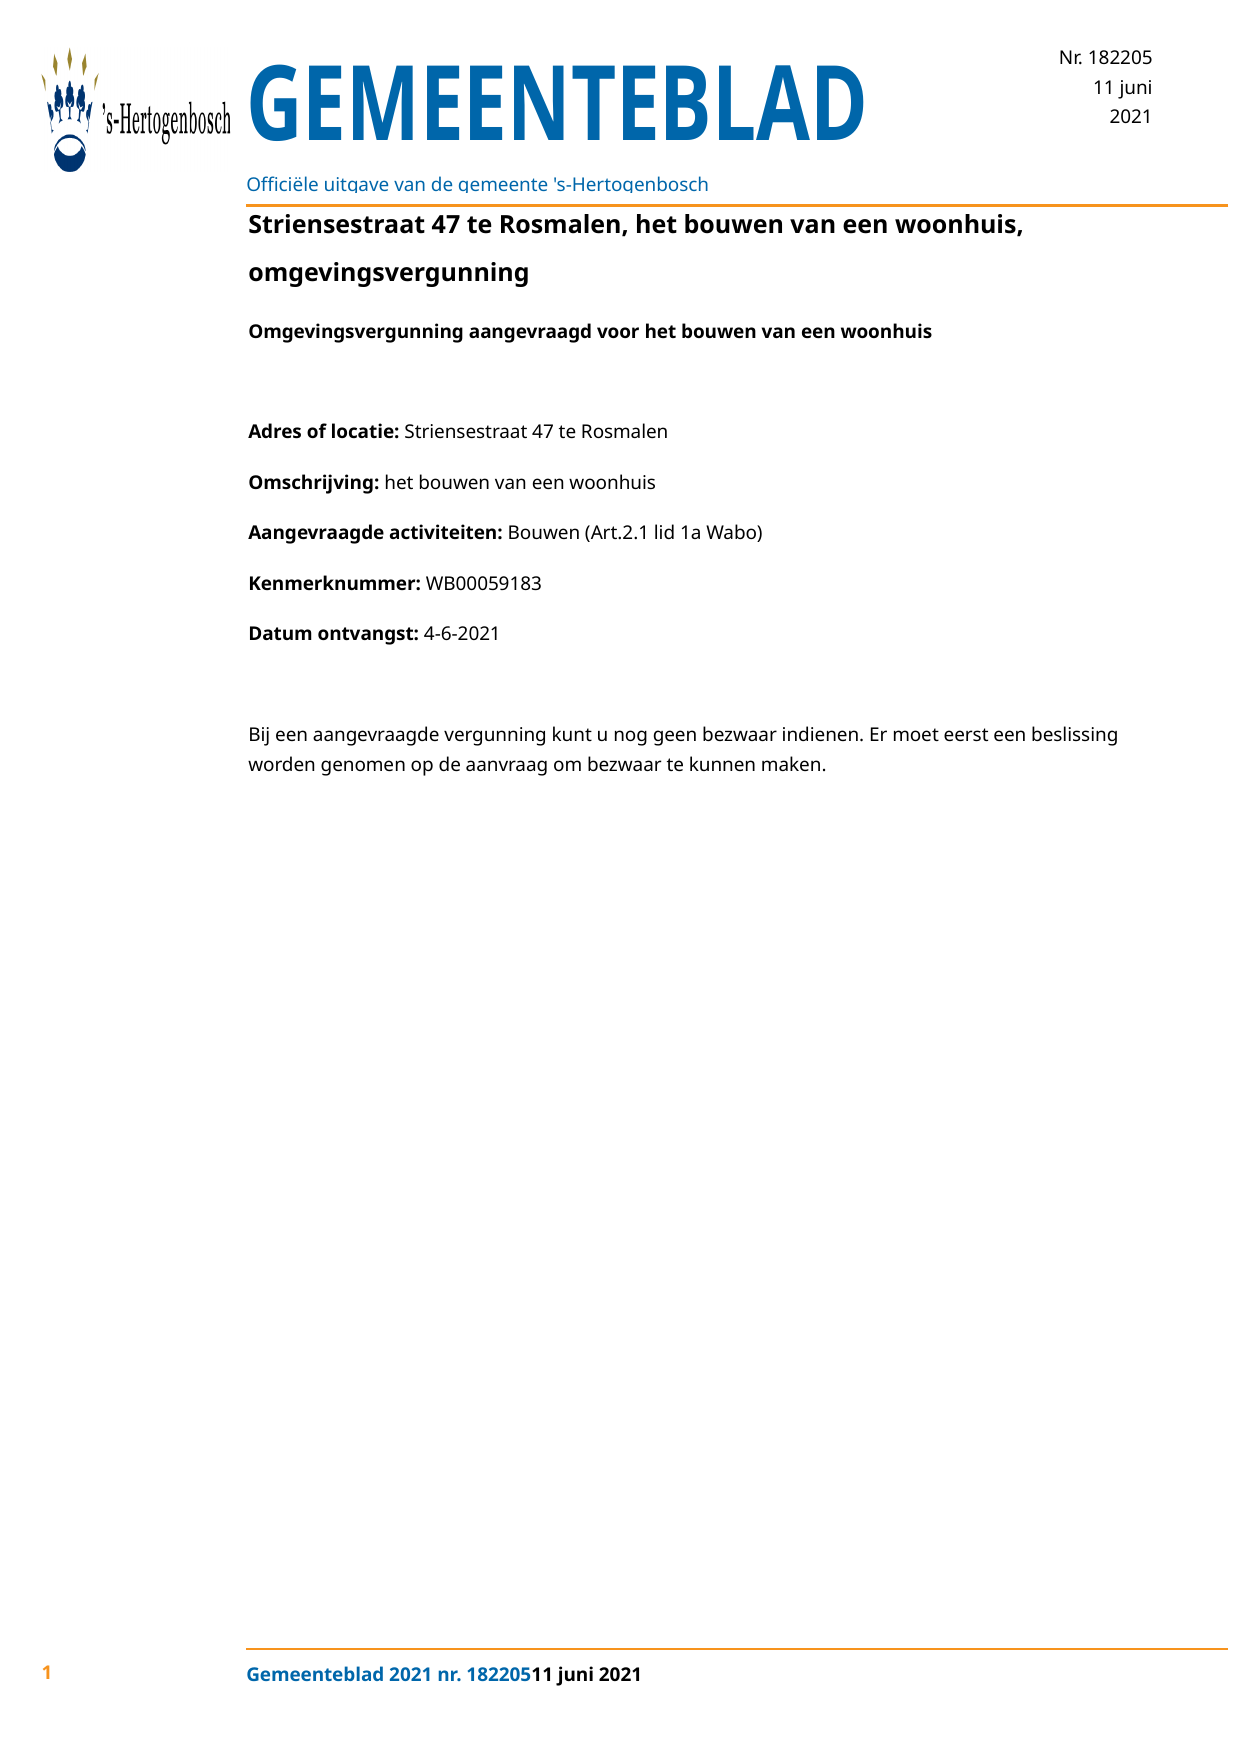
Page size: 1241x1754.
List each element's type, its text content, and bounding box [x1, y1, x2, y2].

text Omgevingsvergunning aangevraagd voor het bouwen van een woonhuis [248, 318, 1152, 344]
text Adres of locatie: Striensestraat 47 te Rosmalen [248, 419, 1152, 444]
text Aangevraagde activiteiten: Bouwen (Art.2.1 lid 1a Wabo) [248, 519, 1152, 545]
text Kenmerknummer: WB00059183 [248, 570, 1152, 596]
text Striensestraat 47 te Rosmalen, het bouwen van een woonhuis, omgevingsvergunning [248, 207, 1152, 288]
text Datum ontvangst: 4-6-2021 [248, 620, 1152, 646]
picture [41, 47, 231, 172]
text Omschrijving: het bouwen van een woonhuis [248, 469, 1152, 495]
text Bij een aangevraagde vergunning kunt u nog geen bezwaar indienen. Er moet eerst een beslissing worden genomen op de aanvraag om bezwaar te kunnen maken. [248, 721, 1152, 777]
